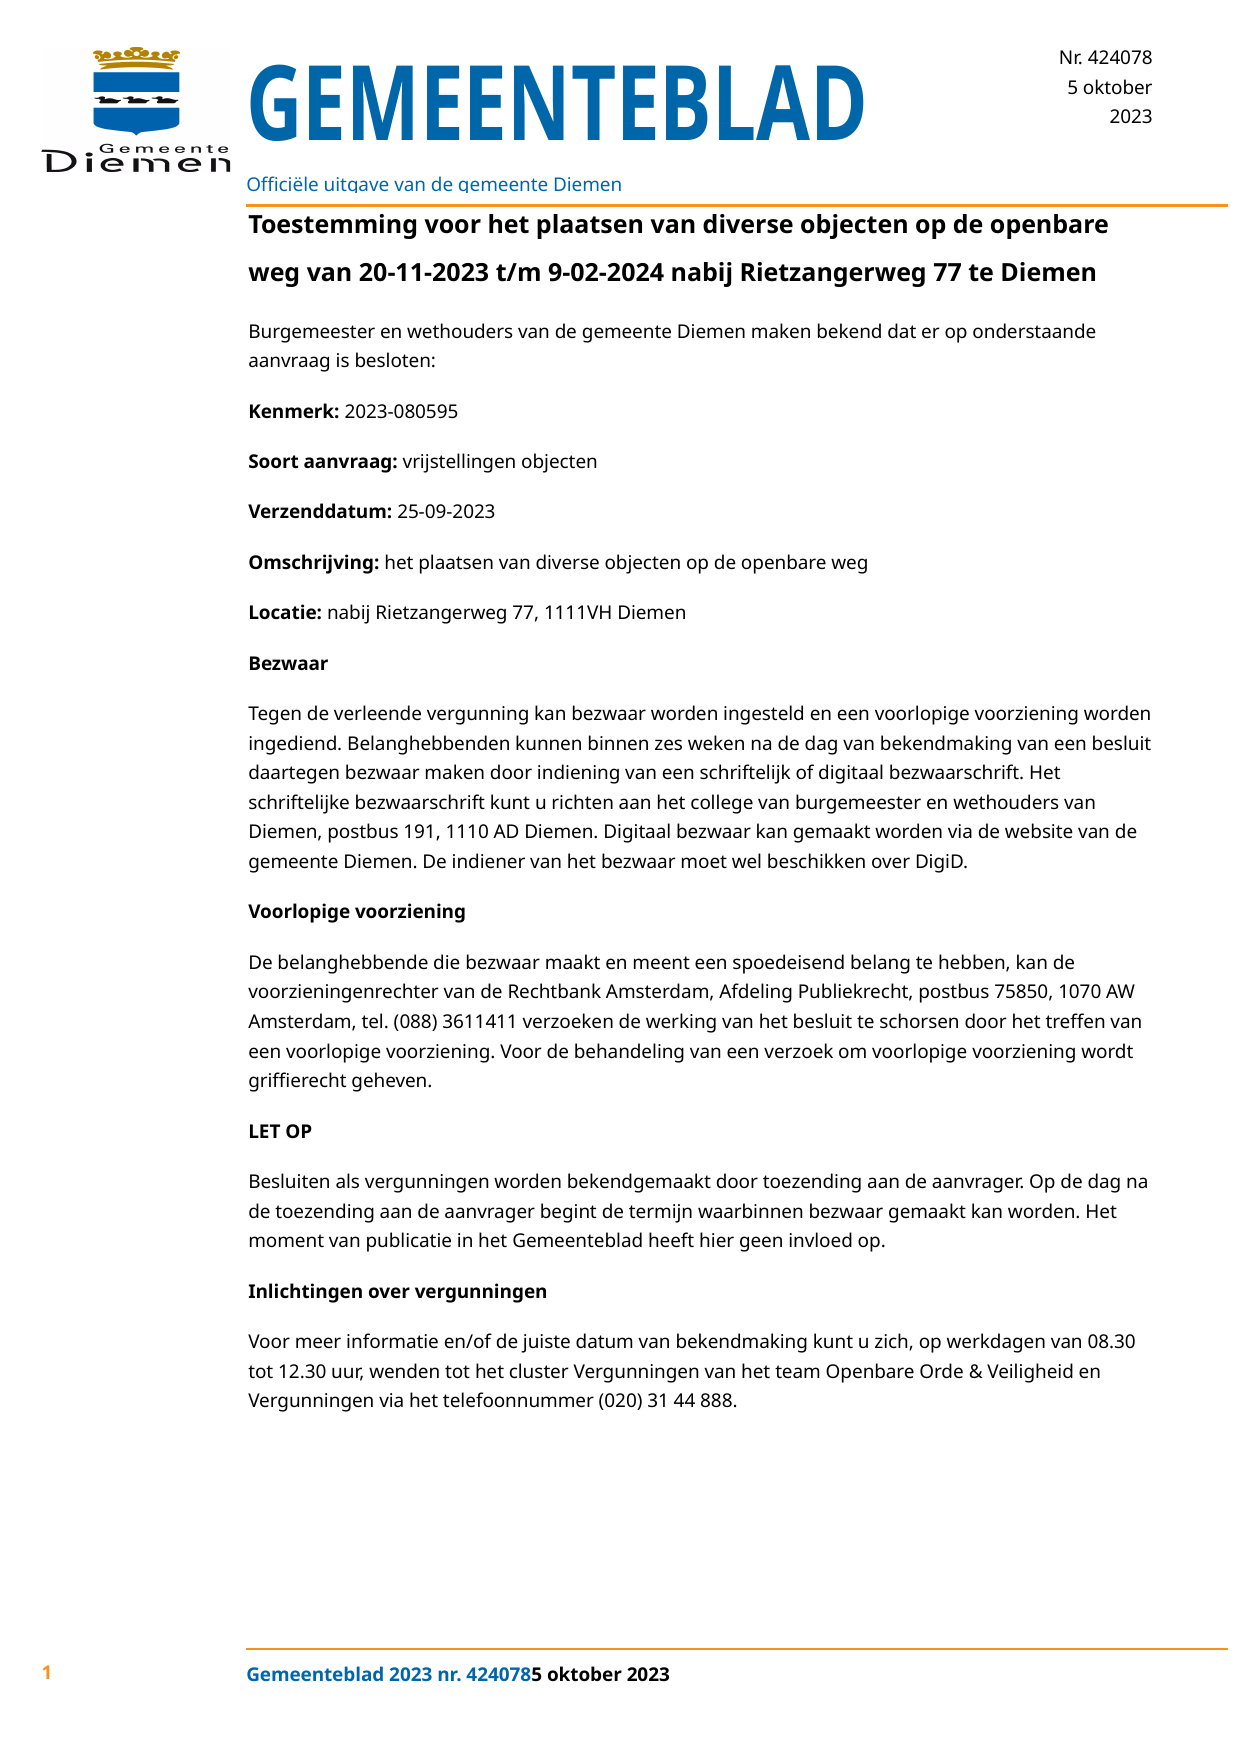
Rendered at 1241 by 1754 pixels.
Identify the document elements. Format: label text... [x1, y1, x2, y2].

text Voorlopige voorziening [248, 899, 1152, 924]
text Voor meer informatie en/of de juiste datum van bekendmaking kunt u zich, op werkdagen van 08.30 tot 12.30 uur, wenden tot het cluster Vergunningen van het team Openbare Orde & Veiligheid en Vergunningen via het telefoonnummer (020) 31 44 888. [248, 1328, 1152, 1413]
text Omschrijving: het plaatsen van diverse objecten op de openbare weg [248, 549, 1152, 575]
text Burgemeester en wethouders van de gemeente Diemen maken bekend dat er op onderstaande aanvraag is besloten: [248, 318, 1152, 373]
picture [41, 47, 231, 172]
text Toestemming voor het plaatsen van diverse objecten op de openbare weg van 20-11-2023 t/m 9-02-2024 nabij Rietzangerweg 77 te Diemen [248, 207, 1152, 288]
text Besluiten als vergunningen worden bekendgemaakt door toezending aan de aanvrager. Op de dag na de toezending aan de aanvrager begint de termijn waarbinnen bezwaar gemaakt kan worden. Het moment van publicatie in het Gemeenteblad heeft hier geen invloed op. [248, 1168, 1152, 1253]
text Inlichtingen over vergunningen [248, 1278, 1152, 1304]
text De belanghebbende die bezwaar maakt en meent een spoedeisend belang te hebben, kan de voorzieningenrechter van de Rechtbank Amsterdam, Afdeling Publiekrecht, postbus 75850, 1070 AW Amsterdam, tel. (088) 3611411 verzoeken de werking van het besluit te schorsen door het treffen van een voorlopige voorziening. Voor de behandeling van een verzoek om voorlopige voorziening wordt griffierecht geheven. [248, 949, 1152, 1093]
text Kenmerk: 2023-080595 [248, 398, 1152, 424]
text Bezwaar [248, 650, 1152, 676]
text LET OP [248, 1118, 1152, 1144]
text Soort aanvraag: vrijstellingen objecten [248, 448, 1152, 474]
text Locatie: nabij Rietzangerweg 77, 1111VH Diemen [248, 599, 1152, 625]
text Tegen de verleende vergunning kan bezwaar worden ingesteld en een voorlopige voorziening worden ingediend. Belanghebbenden kunnen binnen zes weken na de dag van bekendmaking van een besluit daartegen bezwaar maken door indiening van een schriftelijk of digitaal bezwaarschrift. Het schriftelijke bezwaarschrift kunt u richten aan het college van burgemeester en wethouders van Diemen, postbus 191, 1110 AD Diemen. Digitaal bezwaar kan gemaakt worden via de website van de gemeente Diemen. De indiener van het bezwaar moet wel beschikken over DigiD. [248, 700, 1152, 874]
text Verzenddatum: 25-09-2023 [248, 499, 1152, 524]
